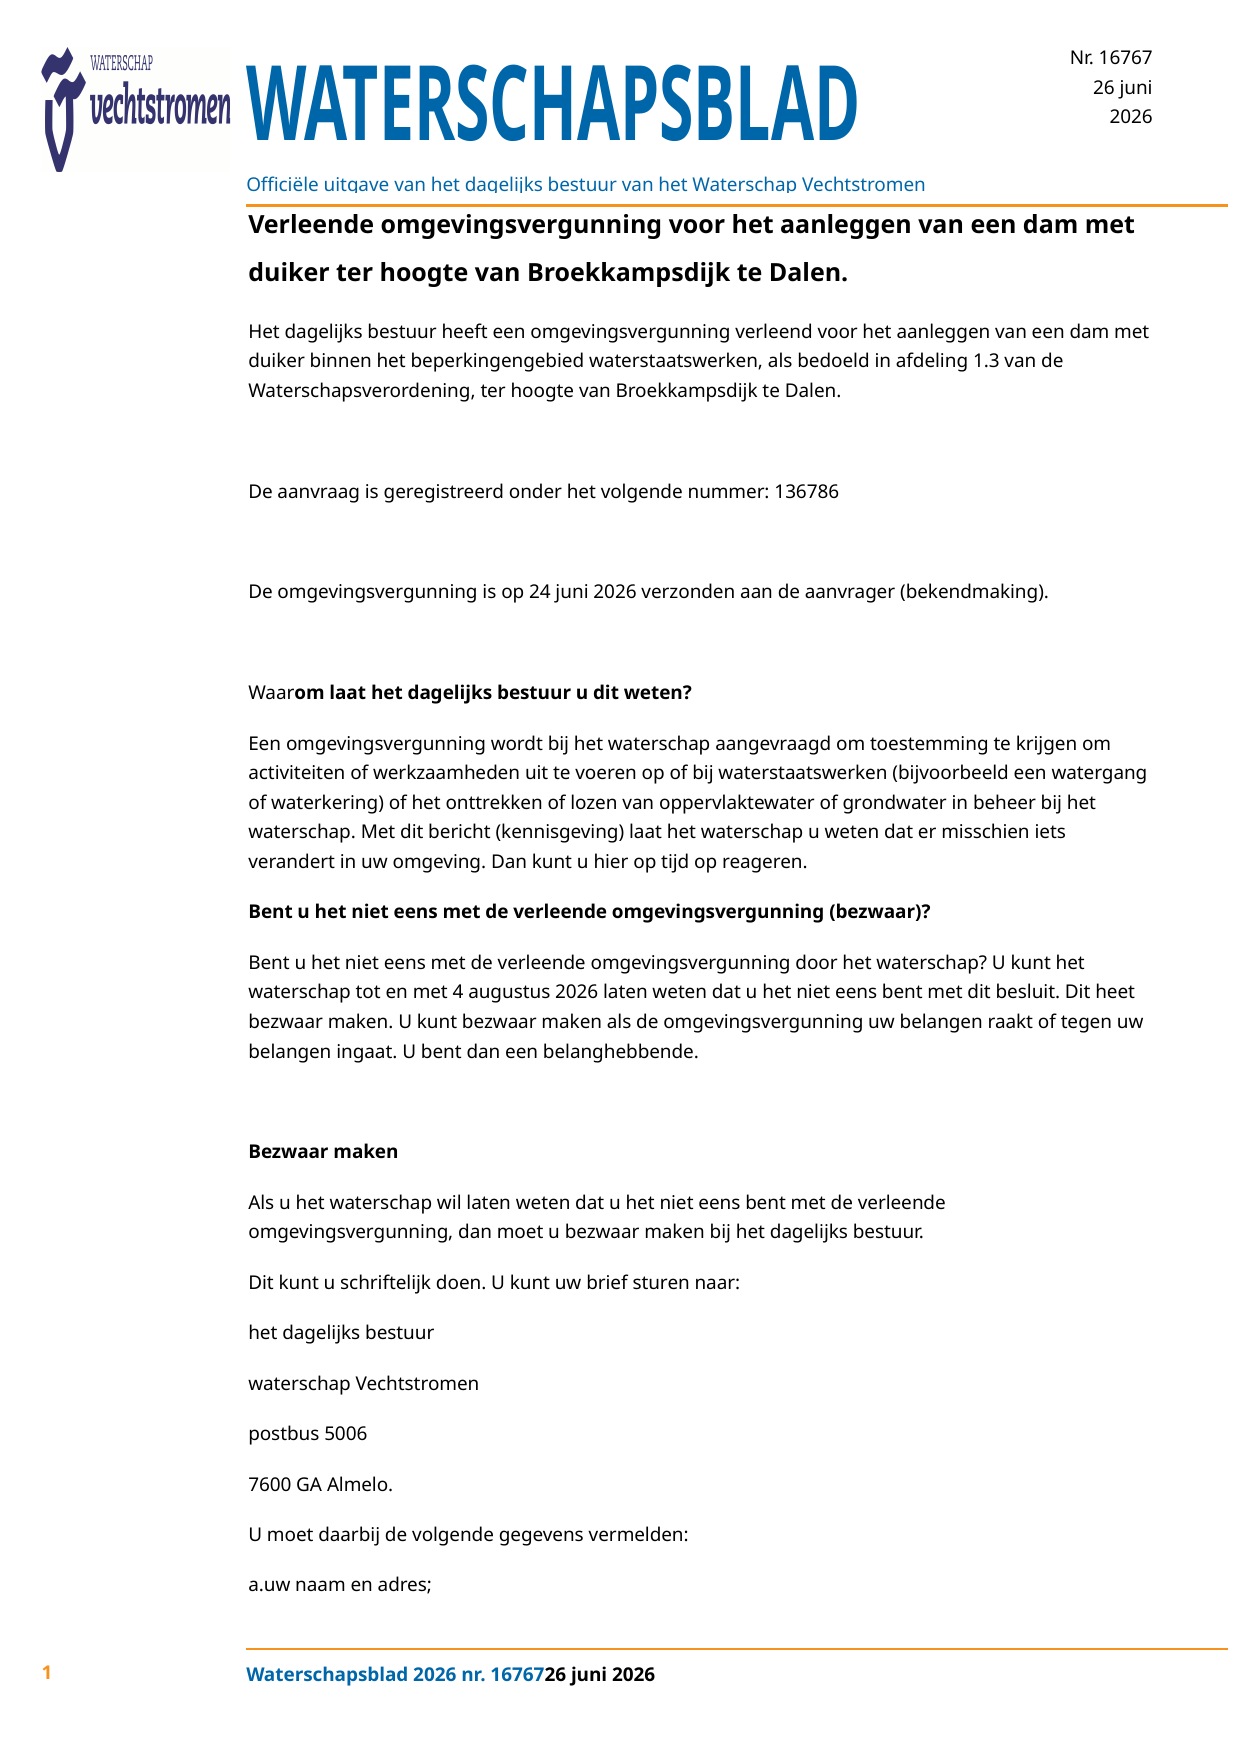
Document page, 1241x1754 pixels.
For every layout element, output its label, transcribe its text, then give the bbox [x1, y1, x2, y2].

text Bent u het niet eens met de verleende omgevingsvergunning door het waterschap? U kunt het waterschap tot en met 4 augustus 2026 laten weten dat u het niet eens bent met dit besluit. Dit heet bezwaar maken. U kunt bezwaar maken als de omgevingsvergunning uw belangen raakt of tegen uw belangen ingaat. U bent dan een belanghebbende. [248, 949, 1152, 1064]
text het dagelijks bestuur [248, 1319, 1152, 1345]
text Als u het waterschap wil laten weten dat u het niet eens bent met de verleende omgevingsvergunning, dan moet u bezwaar maken bij het dagelijks bestuur. [248, 1189, 1152, 1244]
text 7600 GA Almelo. [248, 1471, 1152, 1497]
text U moet daarbij de volgende gegevens vermelden: [248, 1521, 1152, 1547]
text Waarom laat het dagelijks bestuur u dit weten? [248, 679, 1152, 705]
text a.uw naam en adres; [248, 1572, 1152, 1597]
text waterschap Vechtstromen [248, 1370, 1152, 1396]
text De aanvraag is geregistreerd onder het volgende nummer: 136786 [248, 478, 1152, 504]
text Bezwaar maken [248, 1139, 1152, 1164]
text De omgevingsvergunning is op 24 juni 2026 verzonden aan de aanvrager (bekendmaking). [248, 579, 1152, 604]
text Bent u het niet eens met de verleende omgevingsvergunning (bezwaar)? [248, 899, 1152, 924]
text Verleende omgevingsvergunning voor het aanleggen van een dam met duiker ter hoogte van Broekkampsdijk te Dalen. [248, 207, 1152, 288]
text Dit kunt u schriftelijk doen. U kunt uw brief sturen naar: [248, 1269, 1152, 1295]
text Het dagelijks bestuur heeft een omgevingsvergunning verleend voor het aanleggen van een dam met duiker binnen het beperkingengebied waterstaatswerken, als bedoeld in afdeling 1.3 van de Waterschapsverordening, ter hoogte van Broekkampsdijk te Dalen. [248, 318, 1152, 403]
text postbus 5006 [248, 1420, 1152, 1446]
picture [41, 47, 231, 172]
text Een omgevingsvergunning wordt bij het waterschap aangevraagd om toestemming te krijgen om activiteiten of werkzaamheden uit te voeren op of bij waterstaatswerken (bijvoorbeeld een watergang of waterkering) of het onttrekken of lozen van oppervlaktewater of grondwater in beheer bij het waterschap. Met dit bericht (kennisgeving) laat het waterschap u weten dat er misschien iets verandert in uw omgeving. Dan kunt u hier op tijd op reageren. [248, 730, 1152, 874]
